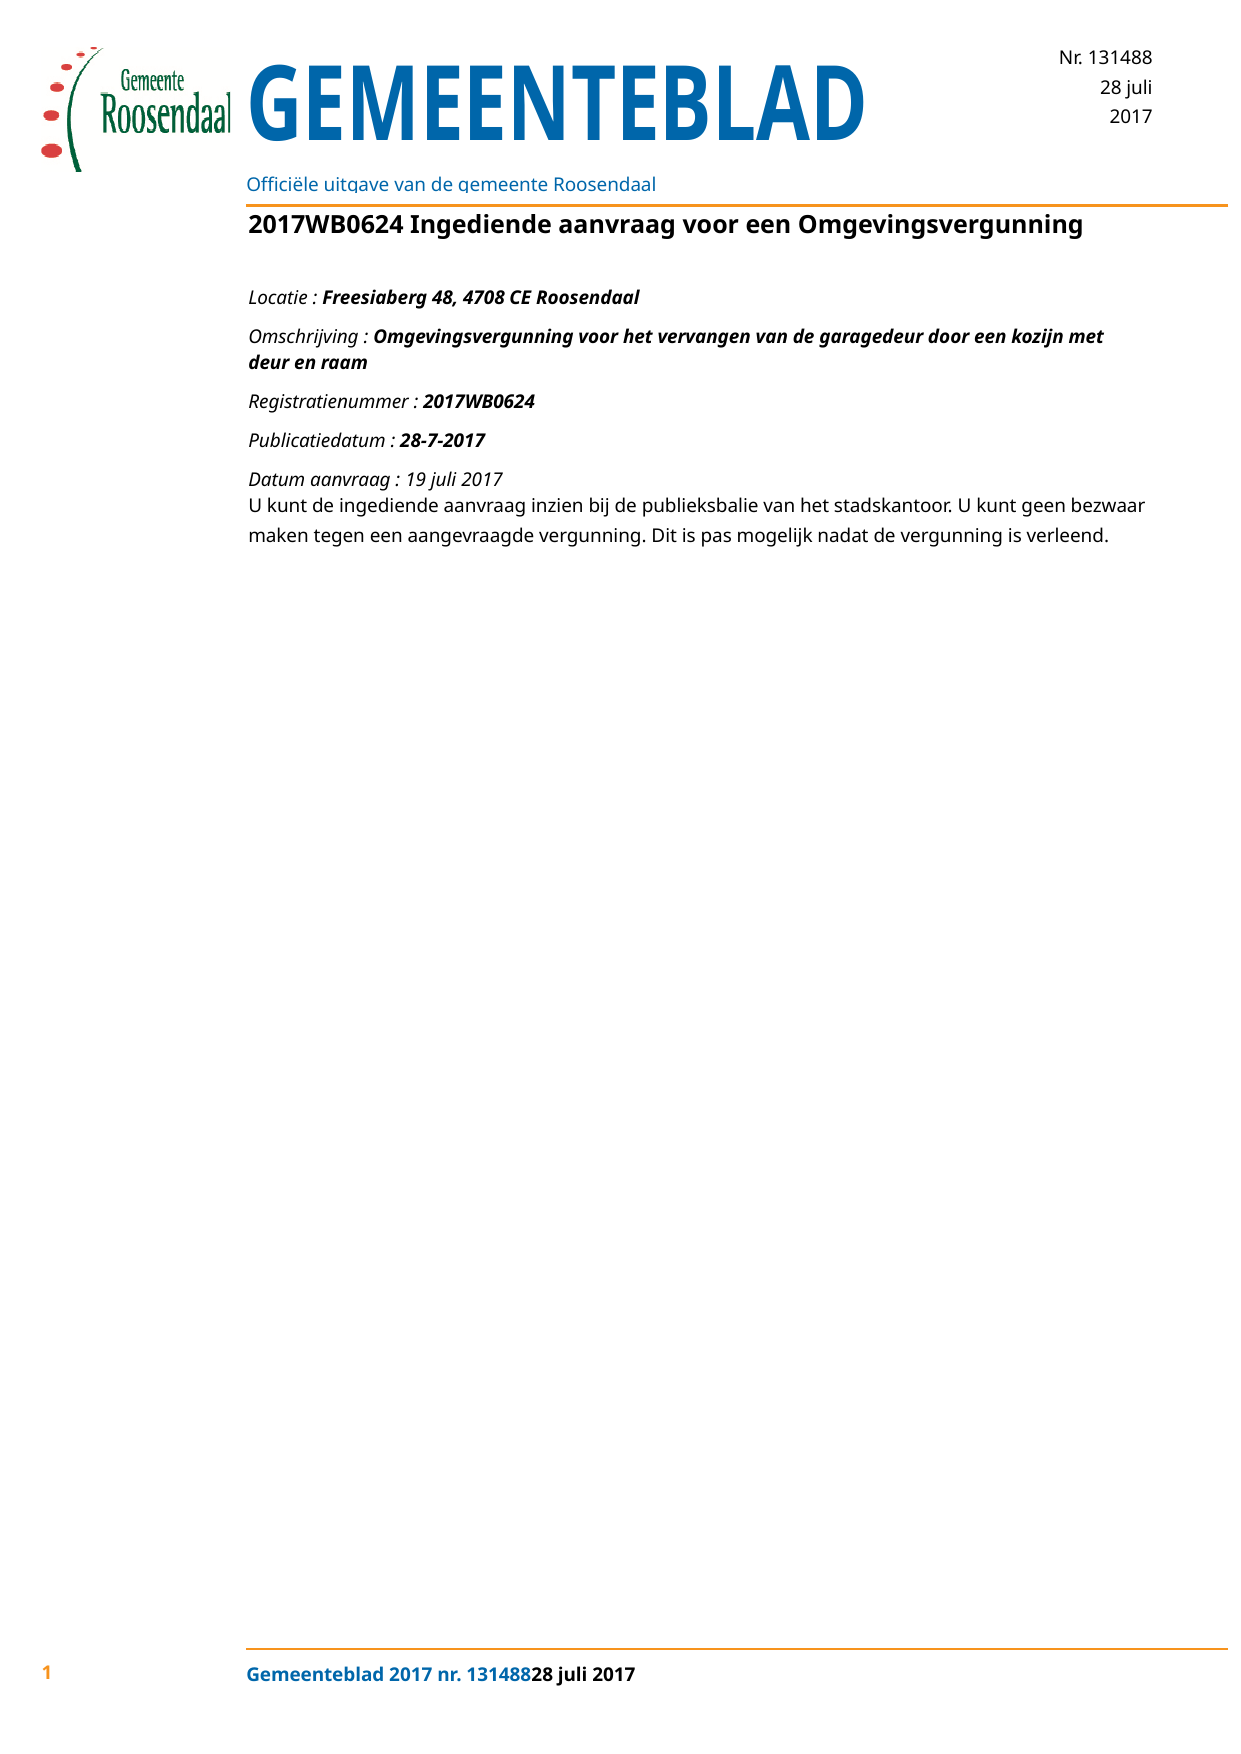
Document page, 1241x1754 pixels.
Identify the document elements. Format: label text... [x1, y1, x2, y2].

text Datum aanvraag : 19 juli 2017 [248, 467, 1152, 492]
picture [41, 47, 231, 172]
text Omschrijving : Omgevingsvergunning voor het vervangen van de garagedeur door een kozijn met deur en raam [248, 323, 1152, 374]
text Publicatiedatum : 28-7-2017 [248, 427, 1152, 453]
text Locatie : Freesiaberg 48, 4708 CE Roosendaal [248, 284, 1152, 309]
text Registratienummer : 2017WB0624 [248, 388, 1152, 414]
text 2017WB0624 Ingediende aanvraag voor een Omgevingsvergunning [248, 207, 1152, 241]
text U kunt de ingediende aanvraag inzien bij de publieksbalie van het stadskantoor. U kunt geen bezwaar maken tegen een aangevraagde vergunning. Dit is pas mogelijk nadat de vergunning is verleend. [248, 492, 1152, 548]
